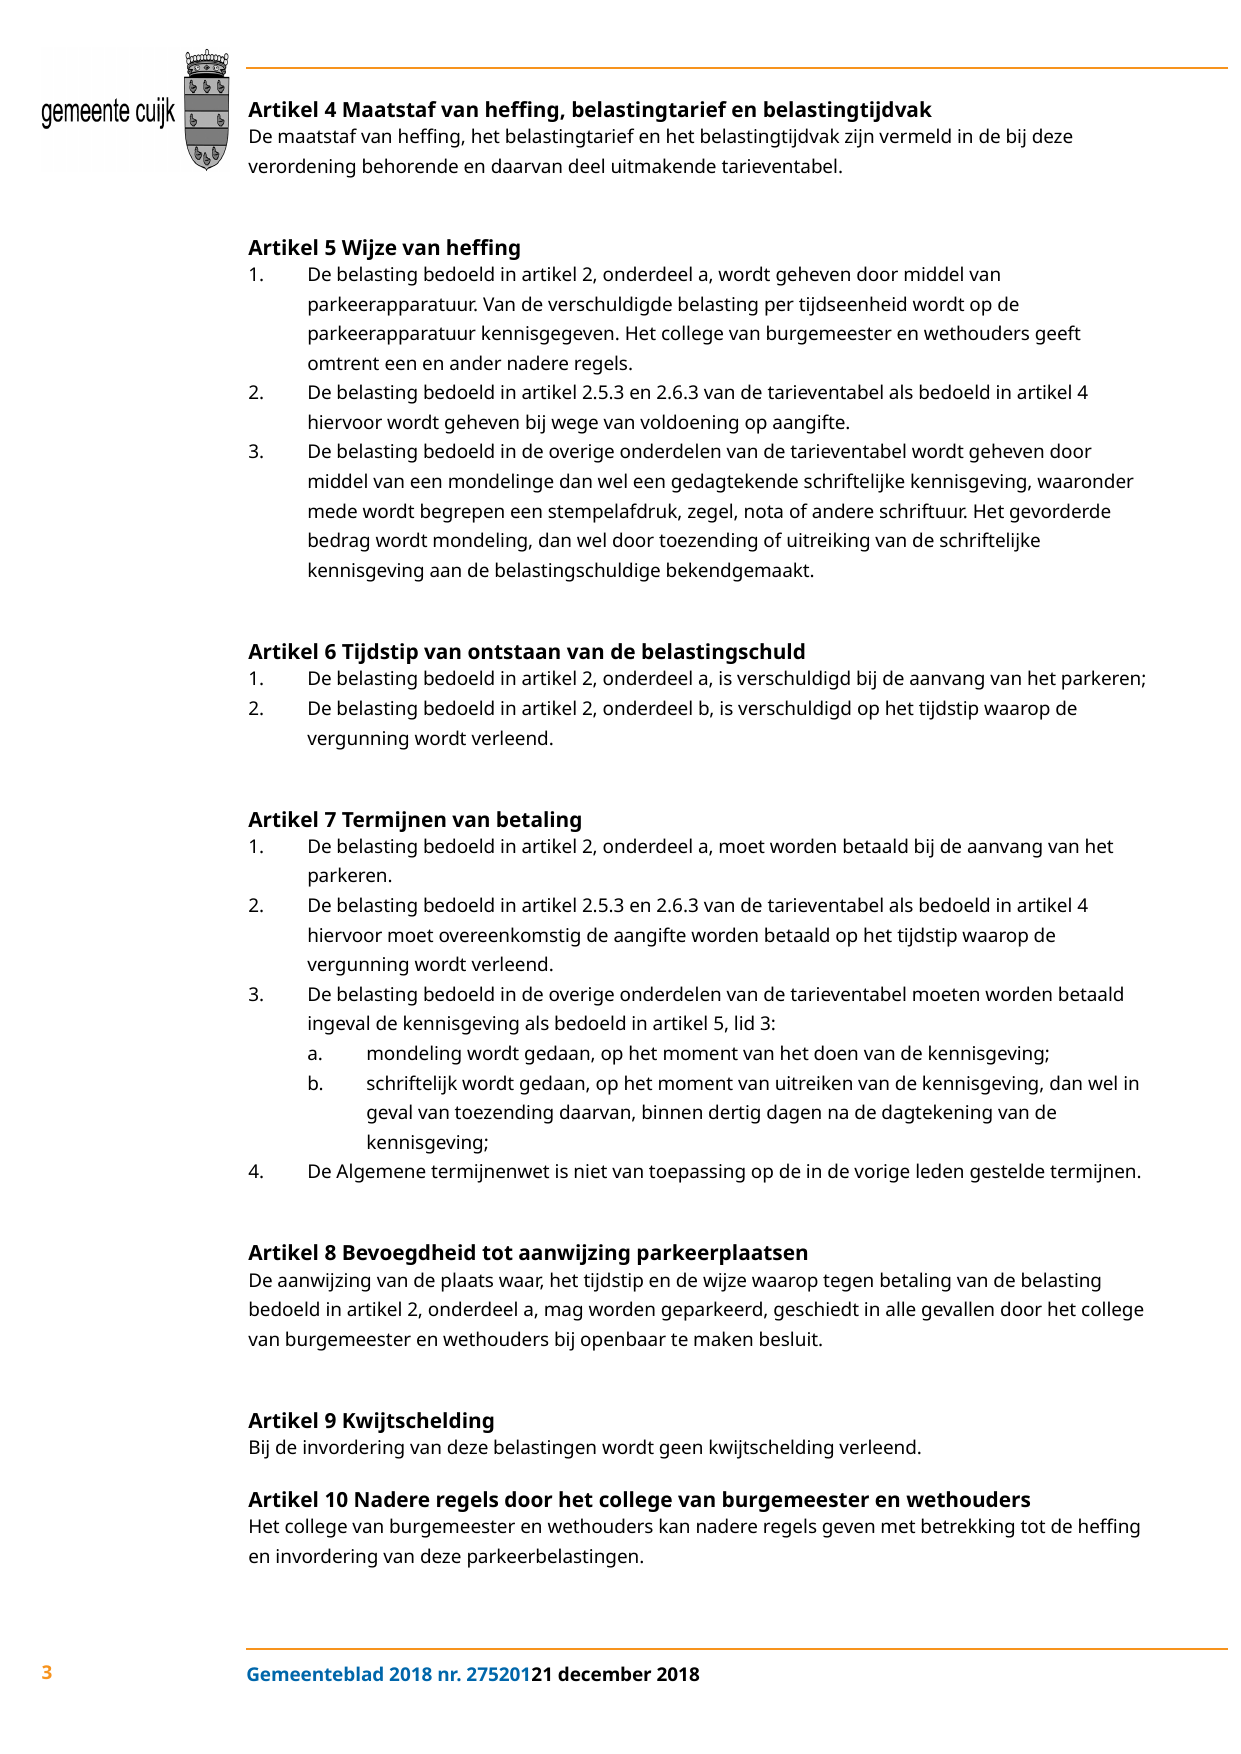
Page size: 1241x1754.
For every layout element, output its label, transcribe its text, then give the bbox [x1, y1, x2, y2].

text Artikel 10 Nadere regels door het college van burgemeester en wethouders [248, 1485, 1152, 1513]
list De Algemene termijnenwet is niet van toepassing op de in de vorige leden gestelde termijnen. [248, 1158, 1152, 1184]
list schriftelijk wordt gedaan, op het moment van uitreiken van de kennisgeving, dan wel in geval van toezending daarvan, binnen dertig dagen na de dagtekening van de kennisgeving; [307, 1070, 1152, 1155]
list De belasting bedoeld in artikel 2.5.3 en 2.6.3 van de tarieventabel als bedoeld in artikel 4 hiervoor moet overeenkomstig de aangifte worden betaald op het tijdstip waarop de vergunning wordt verleend. [248, 892, 1152, 977]
list De belasting bedoeld in artikel 2, onderdeel a, is verschuldigd bij de aanvang van het parkeren; [248, 666, 1152, 691]
text Artikel 9 Kwijtschelding [248, 1406, 1152, 1434]
list De belasting bedoeld in de overige onderdelen van de tarieventabel wordt geheven door middel van een mondelinge dan wel een gedagtekende schriftelijke kennisgeving, waaronder mede wordt begrepen een stempelafdruk, zegel, nota of andere schriftuur. Het gevorderde bedrag wordt mondeling, dan wel door toezending of uitreiking van de schriftelijke kennisgeving aan de belastingschuldige bekendgemaakt. [248, 439, 1152, 583]
text Bij de invordering van deze belastingen wordt geen kwijtschelding verleend. [248, 1434, 1152, 1460]
text Artikel 7 Termijnen van betaling [248, 805, 1152, 833]
list De belasting bedoeld in artikel 2, onderdeel b, is verschuldigd op het tijdstip waarop de vergunning wordt verleend. [248, 695, 1152, 750]
text Artikel 5 Wijze van heffing [248, 233, 1152, 261]
list De belasting bedoeld in artikel 2.5.3 en 2.6.3 van de tarieventabel als bedoeld in artikel 4 hiervoor wordt geheven bij wege van voldoening op aangifte. [248, 379, 1152, 435]
text Artikel 8 Bevoegdheid tot aanwijzing parkeerplaatsen [248, 1238, 1152, 1267]
text Artikel 4 Maatstaf van heffing, belastingtarief en belastingtijdvak [248, 95, 1152, 123]
text Het college van burgemeester en wethouders kan nadere regels geven met betrekking tot de heffing en invordering van deze parkeerbelastingen. [248, 1513, 1152, 1569]
list De belasting bedoeld in de overige onderdelen van de tarieventabel moeten worden betaald ingeval de kennisgeving als bedoeld in artikel 5, lid 3: [248, 981, 1152, 1036]
picture [41, 47, 231, 172]
text De aanwijzing van de plaats waar, het tijdstip en de wijze waarop tegen betaling van de belasting bedoeld in artikel 2, onderdeel a, mag worden geparkeerd, geschiedt in alle gevallen door het college van burgemeester en wethouders bij openbaar te maken besluit. [248, 1267, 1152, 1352]
list De belasting bedoeld in artikel 2, onderdeel a, wordt geheven door middel van parkeerapparatuur. Van de verschuldigde belasting per tijdseenheid wordt op de parkeerapparatuur kennisgegeven. Het college van burgemeester en wethouders geeft omtrent een en ander nadere regels. [248, 261, 1152, 376]
text Artikel 6 Tijdstip van ontstaan van de belastingschuld [248, 637, 1152, 666]
text De maatstaf van heffing, het belastingtarief en het belastingtijdvak zijn vermeld in de bij deze verordening behorende en daarvan deel uitmakende tarieventabel. [248, 123, 1152, 178]
list De belasting bedoeld in artikel 2, onderdeel a, moet worden betaald bij de aanvang van het parkeren. [248, 833, 1152, 888]
list mondeling wordt gedaan, op het moment van het doen van de kennisgeving; [307, 1040, 1152, 1066]
